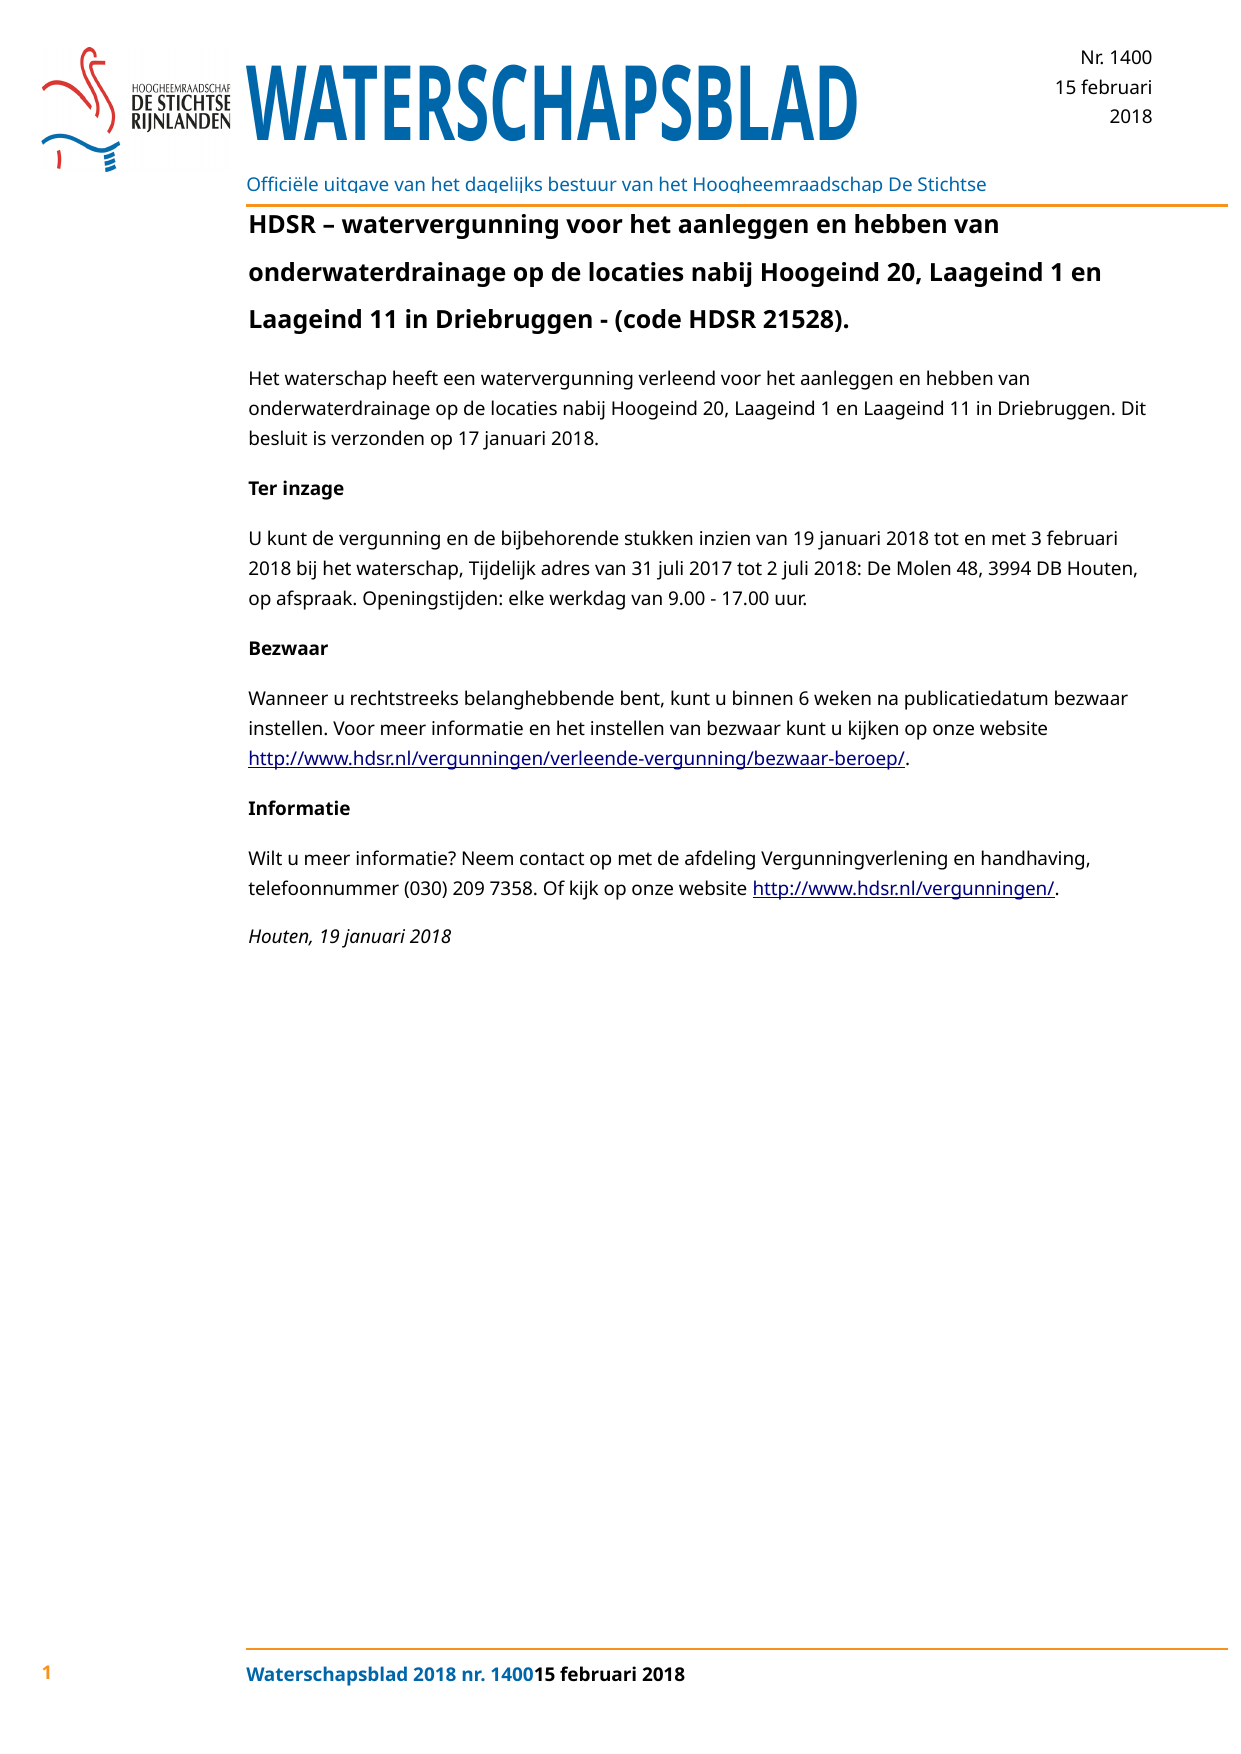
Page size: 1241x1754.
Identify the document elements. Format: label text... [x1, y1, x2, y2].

picture [41, 47, 231, 172]
text HDSR – watervergunning voor het aanleggen en hebben van onderwaterdrainage op de locaties nabij Hoogeind 20, Laageind 1 en Laageind 11 in Driebruggen - (code HDSR 21528). [248, 207, 1152, 336]
text Wanneer u rechtstreeks belanghebbende bent, kunt u binnen 6 weken na publicatiedatum bezwaar instellen. Voor meer informatie en het instellen van bezwaar kunt u kijken op onze website http://www.hdsr.nl/vergunningen/verleende-vergunning/bezwaar-beroep/. [248, 686, 1152, 770]
text Wilt u meer informatie? Neem contact op met de afdeling Vergunningverlening en handhaving, telefoonnummer (030) 209 7358. Of kijk op onze website http://www.hdsr.nl/vergunningen/. [248, 846, 1152, 901]
text Informatie [248, 795, 1152, 821]
text Houten, 19 januari 2018 [248, 923, 1152, 949]
text Bezwaar [248, 635, 1152, 661]
text Ter inzage [248, 475, 1152, 501]
text Het waterschap heeft een watervergunning verleend voor het aanleggen en hebben van onderwaterdrainage op de locaties nabij Hoogeind 20, Laageind 1 en Laageind 11 in Driebruggen. Dit besluit is verzonden op 17 januari 2018. [248, 366, 1152, 450]
text U kunt de vergunning en de bijbehorende stukken inzien van 19 januari 2018 tot en met 3 februari 2018 bij het waterschap, Tijdelijk adres van 31 juli 2017 tot 2 juli 2018: De Molen 48, 3994 DB Houten, op afspraak. Openingstijden: elke werkdag van 9.00 - 17.00 uur. [248, 526, 1152, 610]
